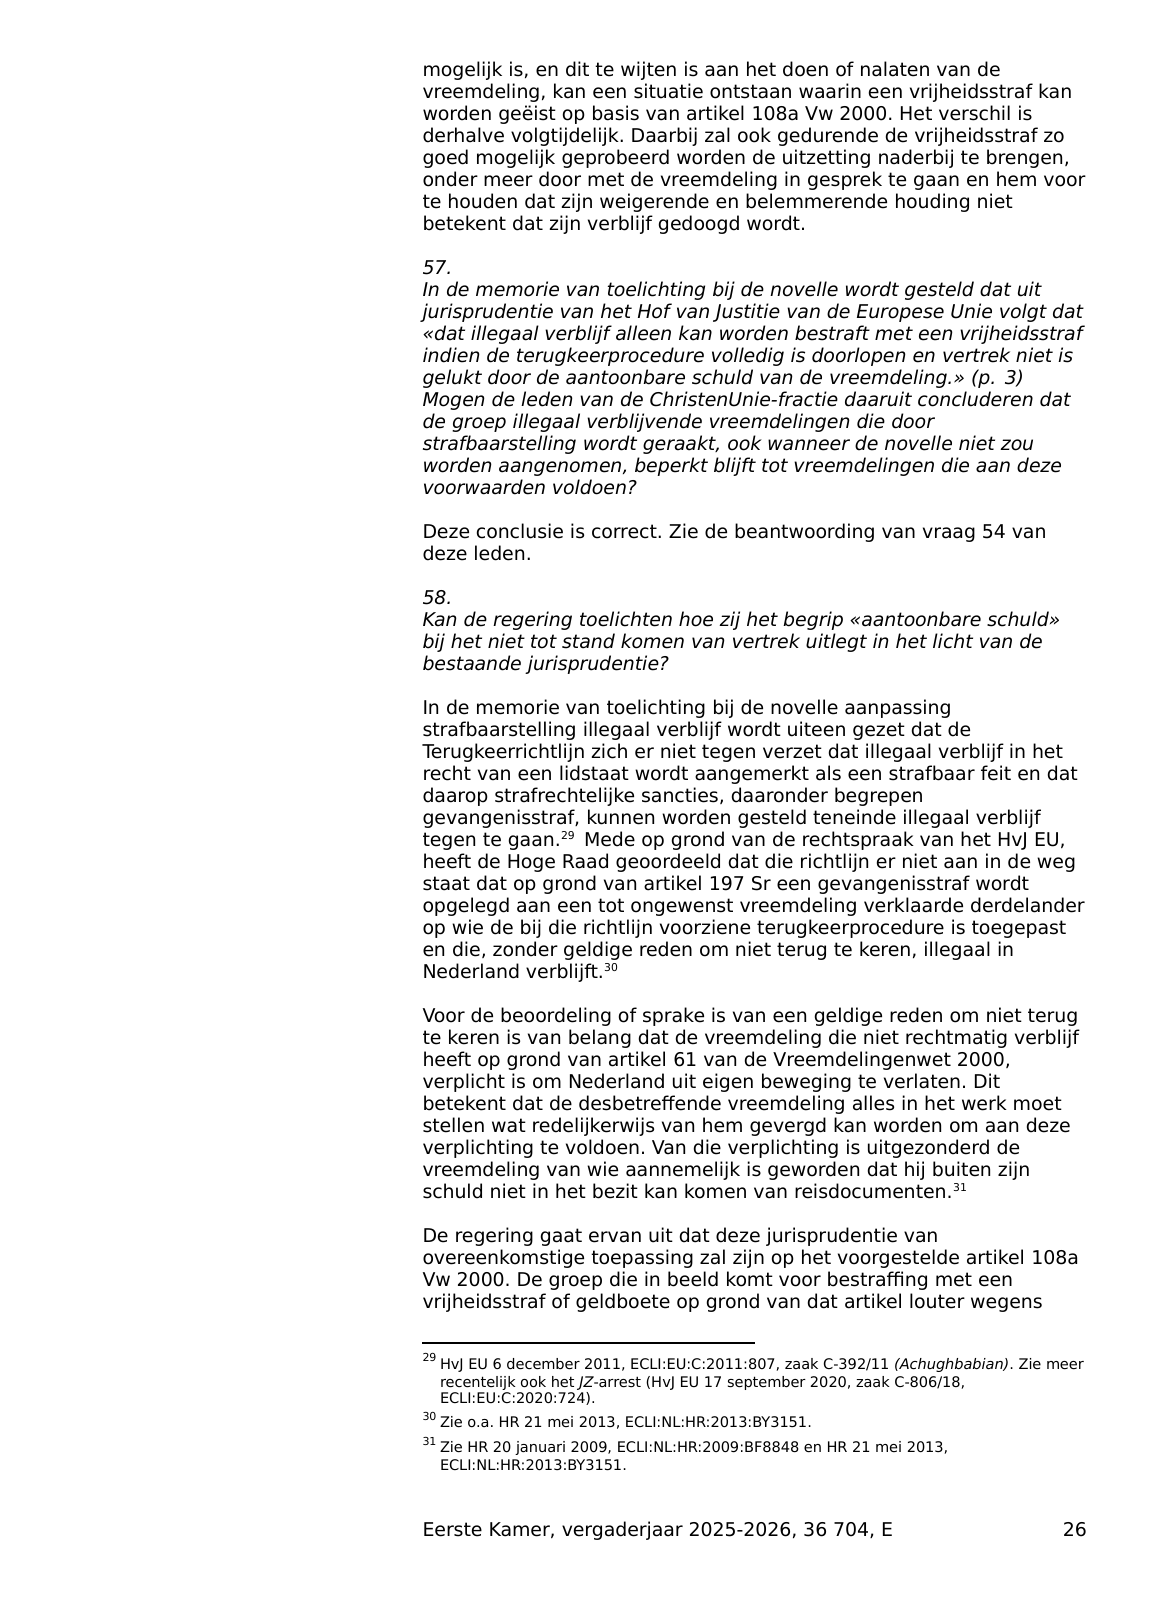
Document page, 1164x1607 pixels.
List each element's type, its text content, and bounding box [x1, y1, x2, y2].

text In de memorie van toelichting bij de novelle wordt gesteld dat uit jurisprudentie van het Hof van Justitie van de Europese Unie volgt dat «dat illegaal verblijf alleen kan worden bestraft met een vrijheidsstraf indien de terugkeerprocedure volledig is doorlopen en vertrek niet is gelukt door de aantoonbare schuld van de vreemdeling.» (p. 3) Mogen de leden van de ChristenUnie-fractie daaruit concluderen dat de groep illegaal verblijvende vreemdelingen die door strafbaarstelling wordt geraakt, ook wanneer de novelle niet zou worden aangenomen, beperkt blijft tot vreemdelingen die aan deze voorwaarden voldoen? [422, 279, 1087, 499]
text Zie HR 20 januari 2009, ECLI:NL:HR:2009:BF8848 en HR 21 mei 2013, ECLI:NL:HR:2013:BY3151. [422, 1435, 1087, 1474]
text De regering gaat ervan uit dat deze jurisprudentie van overeenkomstige toepassing zal zijn op het voorgestelde artikel 108a Vw 2000. De groep die in beeld komt voor bestraffing met een vrijheidsstraf of geldboete op grond van dat artikel louter wegens [422, 1225, 1087, 1313]
text Voor de beoordeling of sprake is van een geldige reden om niet terug te keren is van belang dat de vreemdeling die niet rechtmatig verblijf heeft op grond van artikel 61 van de Vreemdelingenwet 2000, verplicht is om Nederland uit eigen beweging te verlaten. Dit betekent dat de desbetreffende vreemdeling alles in het werk moet stellen wat redelijkerwijs van hem gevergd kan worden om aan deze verplichting te voldoen. Van die verplichting is uitgezonderd de vreemdeling van wie aannemelijk is geworden dat hij buiten zijn schuld niet in het bezit kan komen van reisdocumenten. [422, 1005, 1087, 1203]
text mogelijk is, en dit te wijten is aan het doen of nalaten van de vreemdeling, kan een situatie ontstaan waarin een vrijheidsstraf kan worden geëist op basis van artikel 108a Vw 2000. Het verschil is derhalve volgtijdelijk. Daarbij zal ook gedurende de vrijheidsstraf zo goed mogelijk geprobeerd worden de uitzetting naderbij te brengen, onder meer door met de vreemdeling in gesprek te gaan en hem voor te houden dat zijn weigerende en belemmerende houding niet betekent dat zijn verblijf gedoogd wordt. [422, 59, 1087, 235]
text Zie o.a. HR 21 mei 2013, ECLI:NL:HR:2013:BY3151. [422, 1410, 1087, 1432]
text 58. [422, 587, 1087, 609]
text Deze conclusie is correct. Zie de beantwoording van vraag 54 van deze leden. [422, 521, 1087, 565]
text Kan de regering toelichten hoe zij het begrip «aantoonbare schuld» bij het niet tot stand komen van vertrek uitlegt in het licht van de bestaande jurisprudentie? [422, 609, 1087, 675]
text HvJ EU 6 december 2011, ECLI:EU:C:2011:807, zaak C-392/11 (Achughbabian). Zie meer recentelijk ook het JZ-arrest (HvJ EU 17 september 2020, zaak C-806/18, ECLI:EU:C:2020:724). [422, 1352, 1087, 1407]
text In de memorie van toelichting bij de novelle aanpassing strafbaarstelling illegaal verblijf wordt uiteen gezet dat de Terugkeerrichtlijn zich er niet tegen verzet dat illegaal verblijf in het recht van een lidstaat wordt aangemerkt als een strafbaar feit en dat daarop strafrechtelijke sancties, daaronder begrepen gevangenisstraf, kunnen worden gesteld teneinde illegaal verblijf tegen te gaan. Mede op grond van de rechtspraak van het HvJ EU, heeft de Hoge Raad geoordeeld dat die richtlijn er niet aan in de weg staat dat op grond van artikel 197 Sr een gevangenisstraf wordt opgelegd aan een tot ongewenst vreemdeling verklaarde derdelander op wie de bij die richtlijn voorziene terugkeerprocedure is toegepast en die, zonder geldige reden om niet terug te keren, illegaal in Nederland verblijft. [422, 697, 1087, 983]
text 57. [422, 257, 1087, 279]
